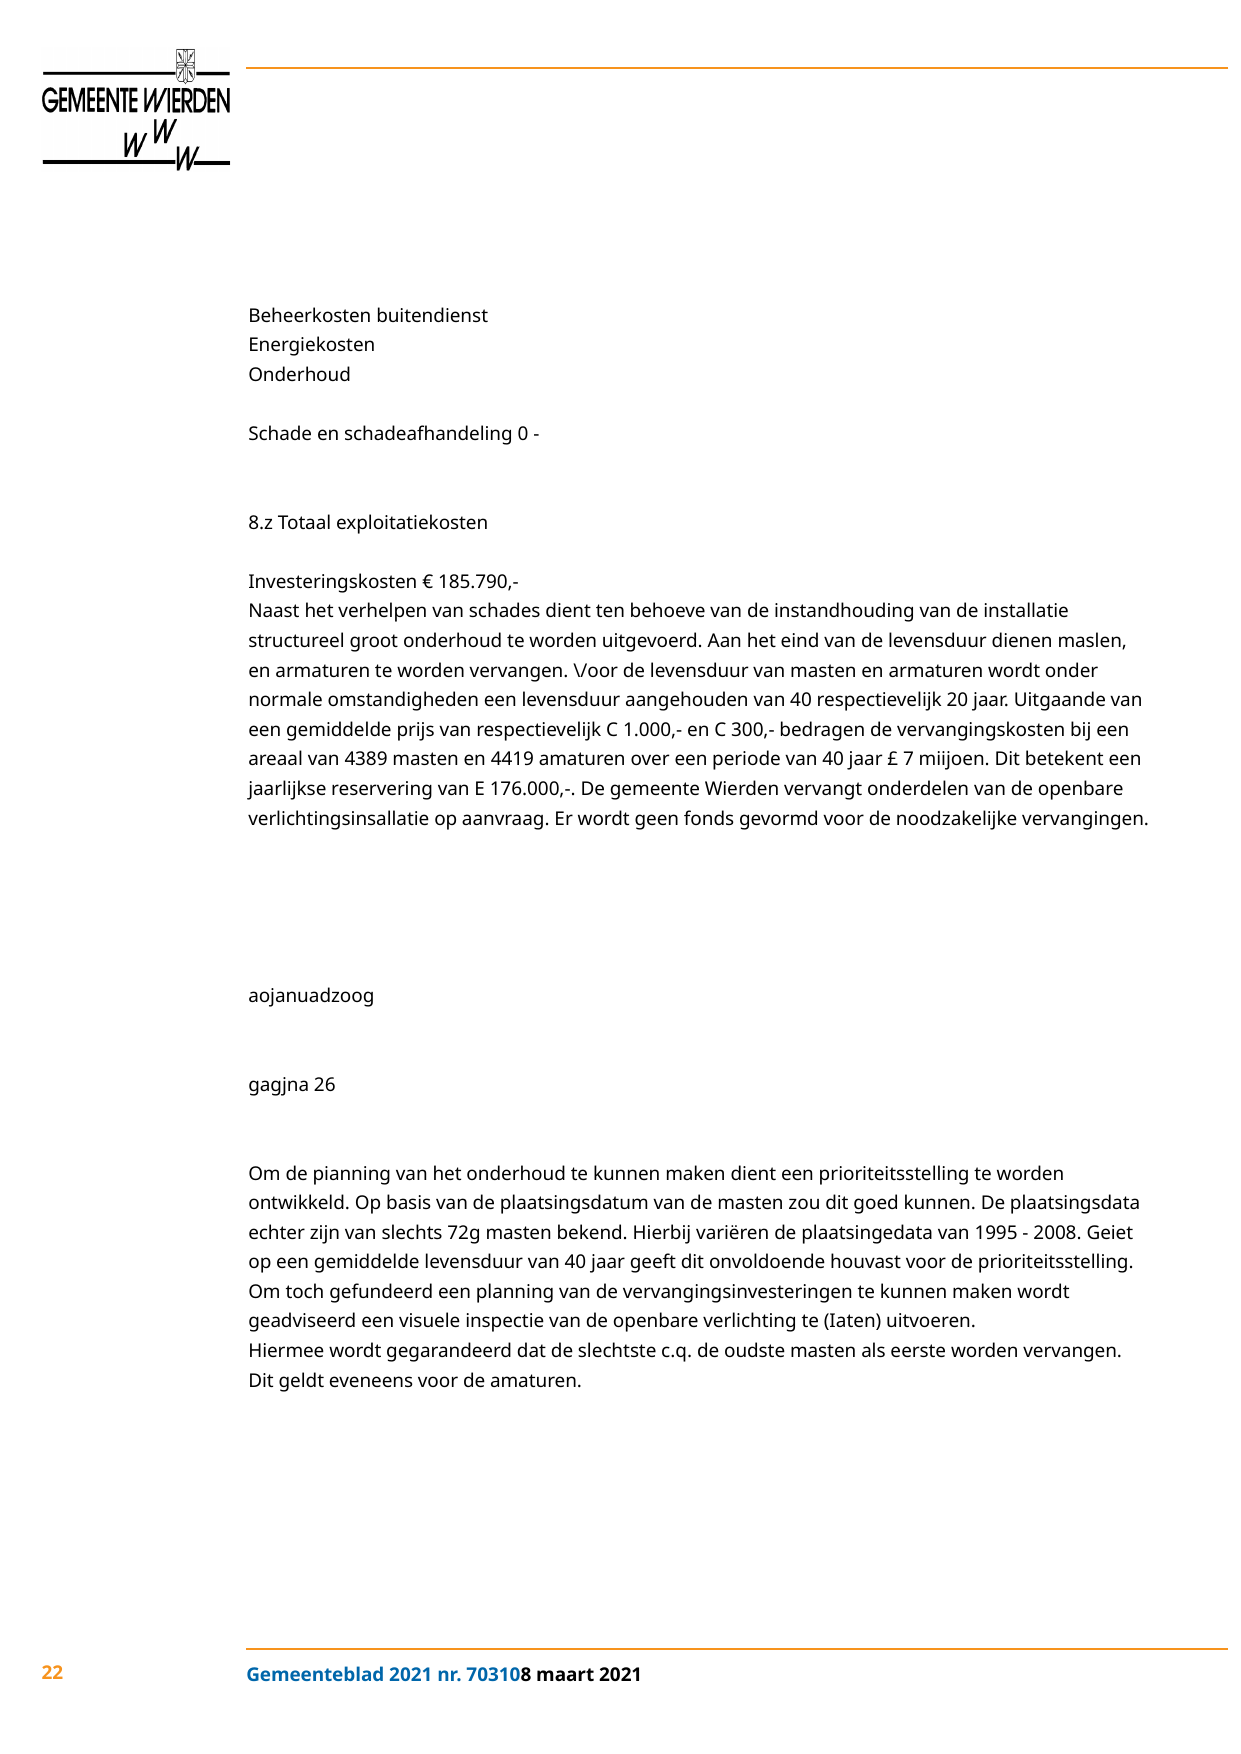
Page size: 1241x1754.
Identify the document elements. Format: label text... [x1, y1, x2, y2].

text Onderhoud [248, 361, 1152, 387]
text Investeringskosten € 185.790,- [248, 568, 1152, 594]
text Naast het verhelpen van schades dient ten behoeve van de instandhouding van de installatie structureel groot onderhoud te worden uitgevoerd. Aan het eind van de levensduur dienen maslen, en armaturen te worden vervangen. \/oor de levensduur van masten en armaturen wordt onder normale omstandigheden een levensduur aangehouden van 40 respectievelijk 20 jaar. Uitgaande van een gemiddelde prijs van respectievelijk C 1.000,- en C 300,- bedragen de vervangingskosten bij een areaal van 4389 masten en 4419 amaturen over een periode van 40 jaar £ 7 miijoen. Dit betekent een jaarlijkse reservering van E 176.000,-. De gemeente Wierden vervangt onderdelen van de openbare verlichtingsinsallatie op aanvraag. Er wordt geen fonds gevormd voor de noodzakelijke vervangingen. [248, 598, 1152, 831]
text Om de pianning van het onderhoud te kunnen maken dient een prioriteitsstelling te worden ontwikkeld. Op basis van de plaatsingsdatum van de masten zou dit goed kunnen. De plaatsingsdata echter zijn van slechts 72g masten bekend. Hierbij variëren de plaatsingedata van 1995 - 2008. Geiet op een gemiddelde levensduur van 40 jaar geeft dit onvoldoende houvast voor de prioriteitsstelling. Om toch gefundeerd een planning van de vervangingsinvesteringen te kunnen maken wordt geadviseerd een visuele inspectie van de openbare verlichting te (Iaten) uitvoeren. [248, 1160, 1152, 1333]
text Energiekosten [248, 331, 1152, 357]
text Schade en schadeafhandeling 0 - [248, 420, 1152, 446]
text Beheerkosten buitendienst [248, 302, 1152, 328]
text Hiermee wordt gegarandeerd dat de slechtste c.q. de oudste masten als eerste worden vervangen. Dit geldt eveneens voor de amaturen. [248, 1337, 1152, 1393]
picture [41, 47, 231, 172]
text aojanuadzoog [248, 982, 1152, 1008]
text gagjna 26 [248, 1071, 1152, 1097]
text 8.z Totaal exploitatiekosten [248, 509, 1152, 535]
